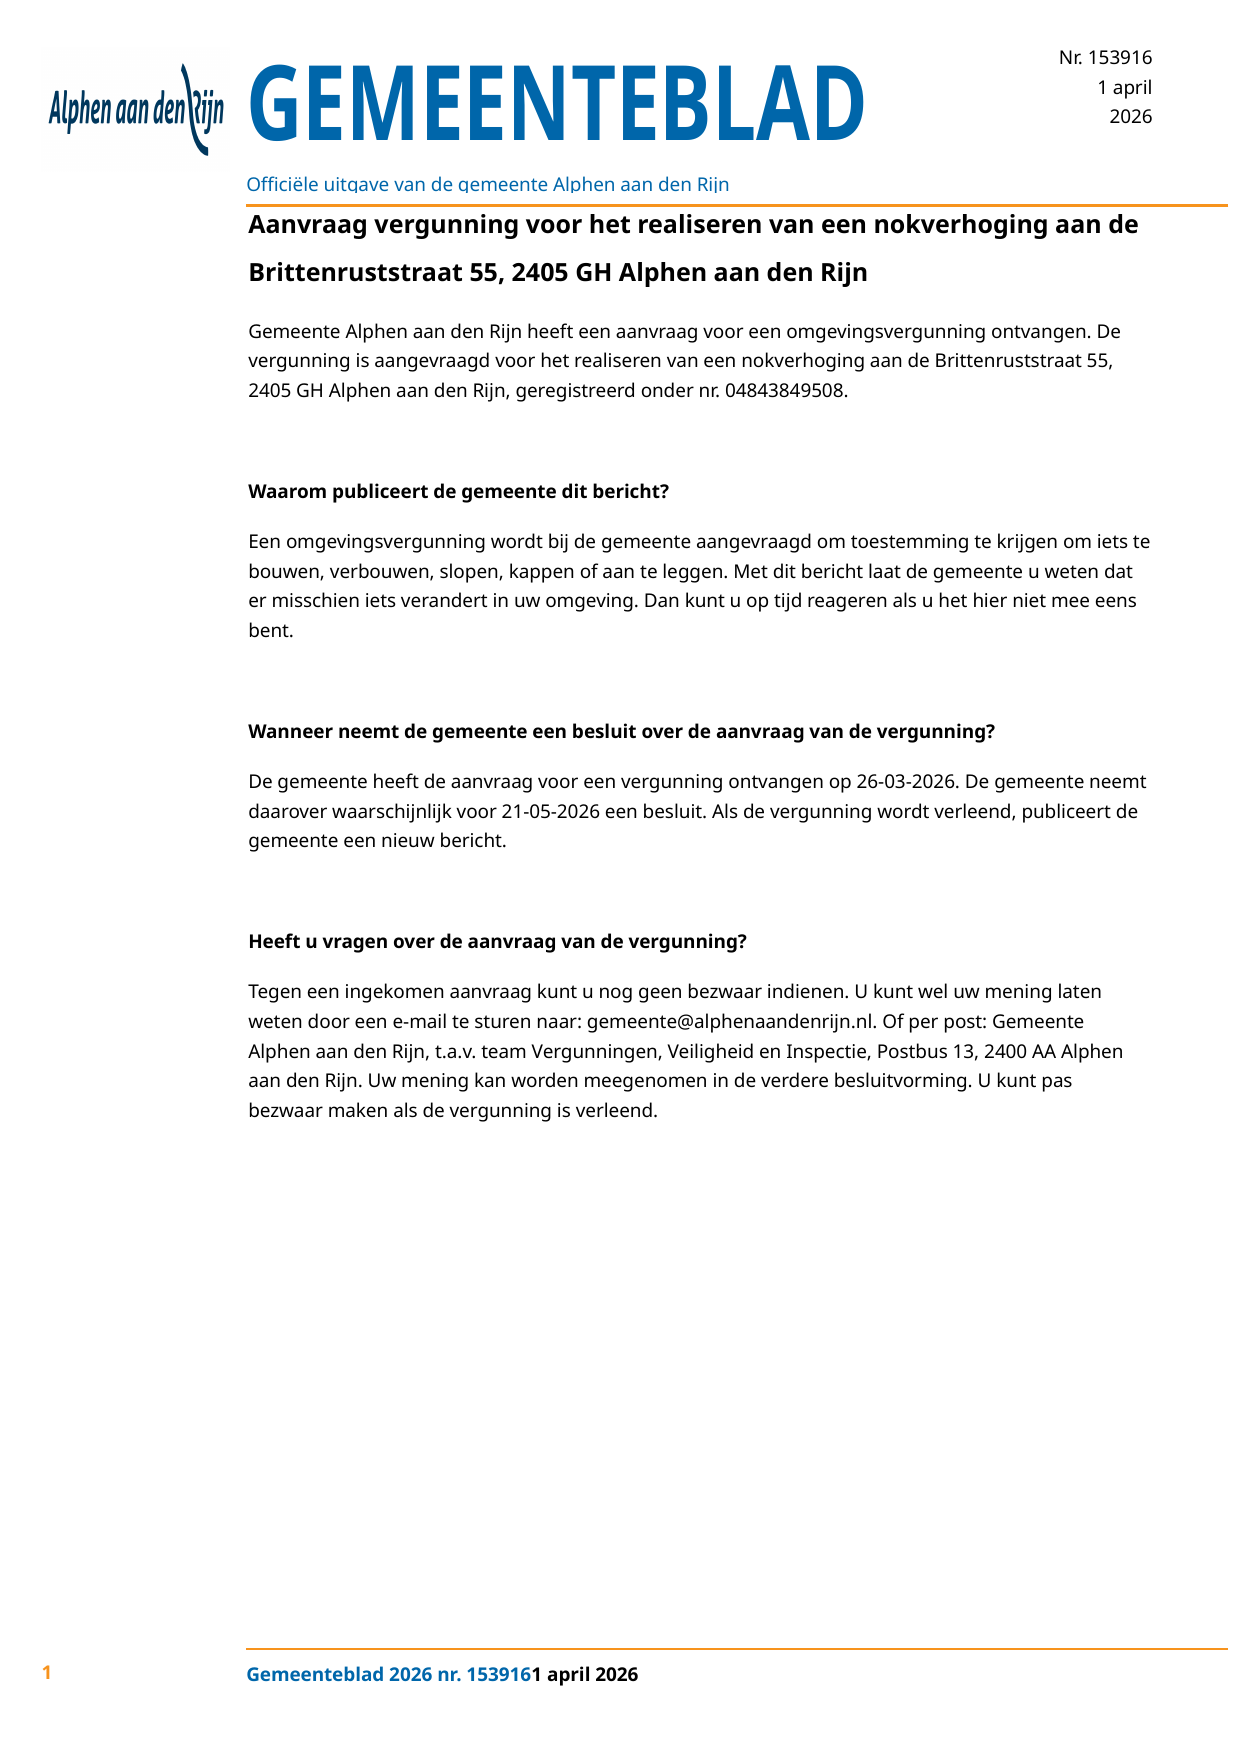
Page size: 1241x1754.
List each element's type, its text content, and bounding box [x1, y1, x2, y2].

text Waarom publiceert de gemeente dit bericht? [248, 478, 1152, 504]
text Heeft u vragen over de aanvraag van de vergunning? [248, 928, 1152, 954]
text Gemeente Alphen aan den Rijn heeft een aanvraag voor een omgevingsvergunning ontvangen. De vergunning is aangevraagd voor het realiseren van een nokverhoging aan de Brittenruststraat 55, 2405 GH Alphen aan den Rijn, geregistreerd onder nr. 04843849508. [248, 318, 1152, 403]
text Tegen een ingekomen aanvraag kunt u nog geen bezwaar indienen. U kunt wel uw mening laten weten door een e-mail te sturen naar: gemeente@alphenaandenrijn.nl. Of per post: Gemeente Alphen aan den Rijn, t.a.v. team Vergunningen, Veiligheid en Inspectie, Postbus 13, 2400 AA Alphen aan den Rijn. Uw mening kan worden meegenomen in de verdere besluitvorming. U kunt pas bezwaar maken als de vergunning is verleend. [248, 979, 1152, 1123]
text De gemeente heeft de aanvraag voor een vergunning ontvangen op 26-03-2026. De gemeente neemt daarover waarschijnlijk voor 21-05-2026 een besluit. Als de vergunning wordt verleend, publiceert de gemeente een nieuw bericht. [248, 768, 1152, 853]
text Een omgevingsvergunning wordt bij de gemeente aangevraagd om toestemming te krijgen om iets te bouwen, verbouwen, slopen, kappen of aan te leggen. Met dit bericht laat de gemeente u weten dat er misschien iets verandert in uw omgeving. Dan kunt u op tijd reageren als u het hier niet mee eens bent. [248, 528, 1152, 643]
picture [41, 47, 231, 172]
text Wanneer neemt de gemeente een besluit over de aanvraag van de vergunning? [248, 718, 1152, 744]
text Aanvraag vergunning voor het realiseren van een nokverhoging aan de Brittenruststraat 55, 2405 GH Alphen aan den Rijn [248, 207, 1152, 288]
